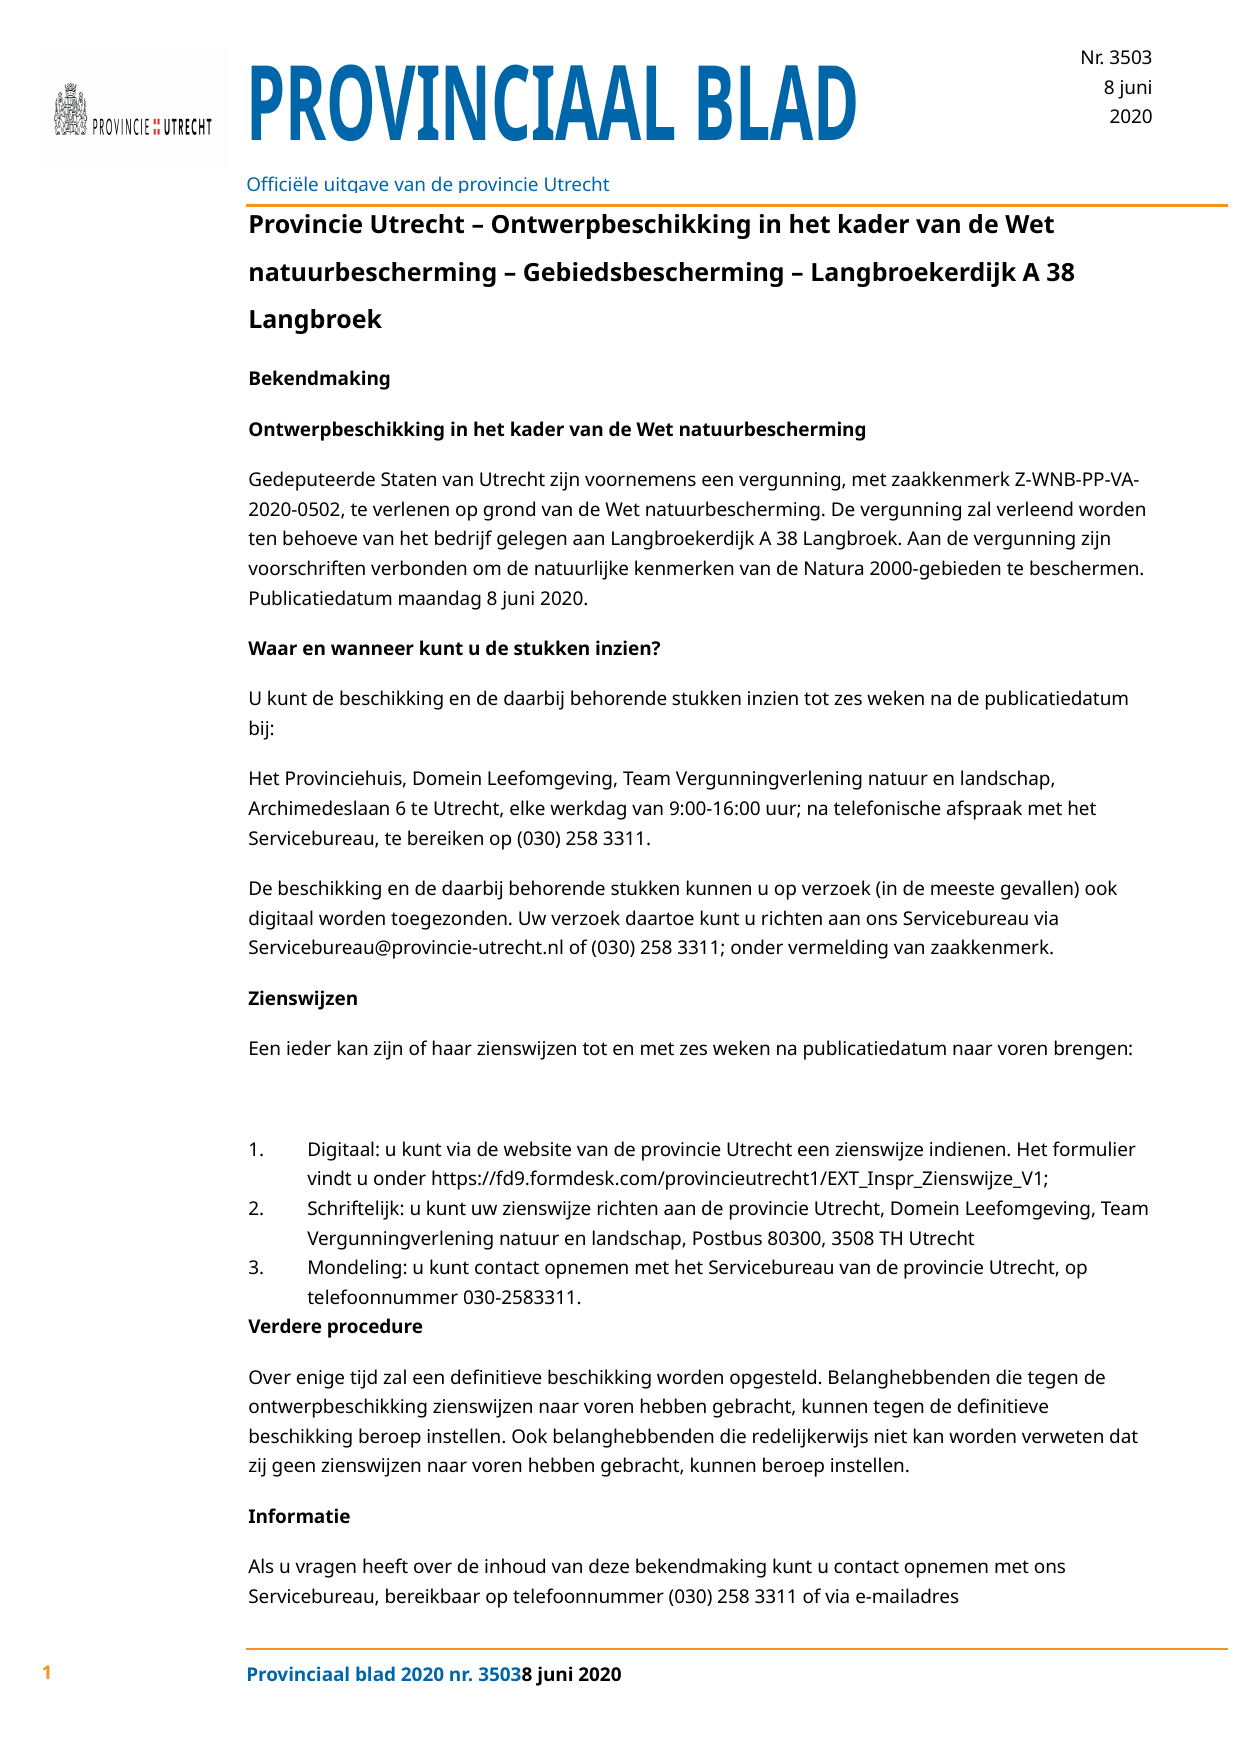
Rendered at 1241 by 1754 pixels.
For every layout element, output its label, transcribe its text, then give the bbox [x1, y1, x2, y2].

list Digitaal: u kunt via de website van de provincie Utrecht een zienswijze indienen. Het formulier vindt u onder https://fd9.formdesk.com/provincieutrecht1/EXT_Inspr_Zienswijze_V1; [248, 1136, 1152, 1191]
list Schriftelijk: u kunt uw zienswijze richten aan de provincie Utrecht, Domein Leefomgeving, Team Vergunningverlening natuur en landschap, Postbus 80300, 3508 TH Utrecht [248, 1195, 1152, 1250]
text Zienswijzen [248, 985, 1152, 1010]
text Bekendmaking [248, 366, 1152, 391]
text Provincie Utrecht – Ontwerpbeschikking in het kader van de Wet natuurbescherming – Gebiedsbescherming – Langbroekerdijk A 38 Langbroek [248, 207, 1152, 336]
text Waar en wanneer kunt u de stukken inzien? [248, 635, 1152, 661]
text De beschikking en de daarbij behorende stukken kunnen u op verzoek (in de meeste gevallen) ook digitaal worden toegezonden. Uw verzoek daartoe kunt u richten aan ons Servicebureau via Servicebureau@provincie-utrecht.nl of (030) 258 3311; onder vermelding van zaakkenmerk. [248, 875, 1152, 960]
text Als u vragen heeft over de inhoud van deze bekendmaking kunt u contact opnemen met ons Servicebureau, bereikbaar op telefoonnummer (030) 258 3311 of via e-mailadres [248, 1553, 1152, 1609]
text Gedeputeerde Staten van Utrecht zijn voornemens een vergunning, met zaakkenmerk Z-WNB-PP-VA-2020-0502, te verlenen op grond van de Wet natuurbescherming. De vergunning zal verleend worden ten behoeve van het bedrijf gelegen aan Langbroekerdijk A 38 Langbroek. Aan de vergunning zijn voorschriften verbonden om de natuurlijke kenmerken van de Natura 2000-gebieden te beschermen. Publicatiedatum maandag 8 juni 2020. [248, 466, 1152, 610]
list Mondeling: u kunt contact opnemen met het Servicebureau van de provincie Utrecht, op telefoonnummer 030-2583311. [248, 1254, 1152, 1309]
text Verdere procedure [248, 1313, 1152, 1339]
text Ontwerpbeschikking in het kader van de Wet natuurbescherming [248, 416, 1152, 442]
text Een ieder kan zijn of haar zienswijzen tot en met zes weken na publicatiedatum naar voren brengen: [248, 1035, 1152, 1061]
text Het Provinciehuis, Domein Leefomgeving, Team Vergunningverlening natuur en landschap, Archimedeslaan 6 te Utrecht, elke werkdag van 9:00-16:00 uur; na telefonische afspraak met het Servicebureau, te bereiken op (030) 258 3311. [248, 766, 1152, 850]
text Informatie [248, 1503, 1152, 1529]
text Over enige tijd zal een definitieve beschikking worden opgesteld. Belanghebbenden die tegen de ontwerpbeschikking zienswijzen naar voren hebben gebracht, kunnen tegen de definitieve beschikking beroep instellen. Ook belanghebbenden die redelijkerwijs niet kan worden verweten dat zij geen zienswijzen naar voren hebben gebracht, kunnen beroep instellen. [248, 1364, 1152, 1478]
picture [41, 47, 231, 172]
text U kunt de beschikking en de daarbij behorende stukken inzien tot zes weken na de publicatiedatum bij: [248, 686, 1152, 741]
